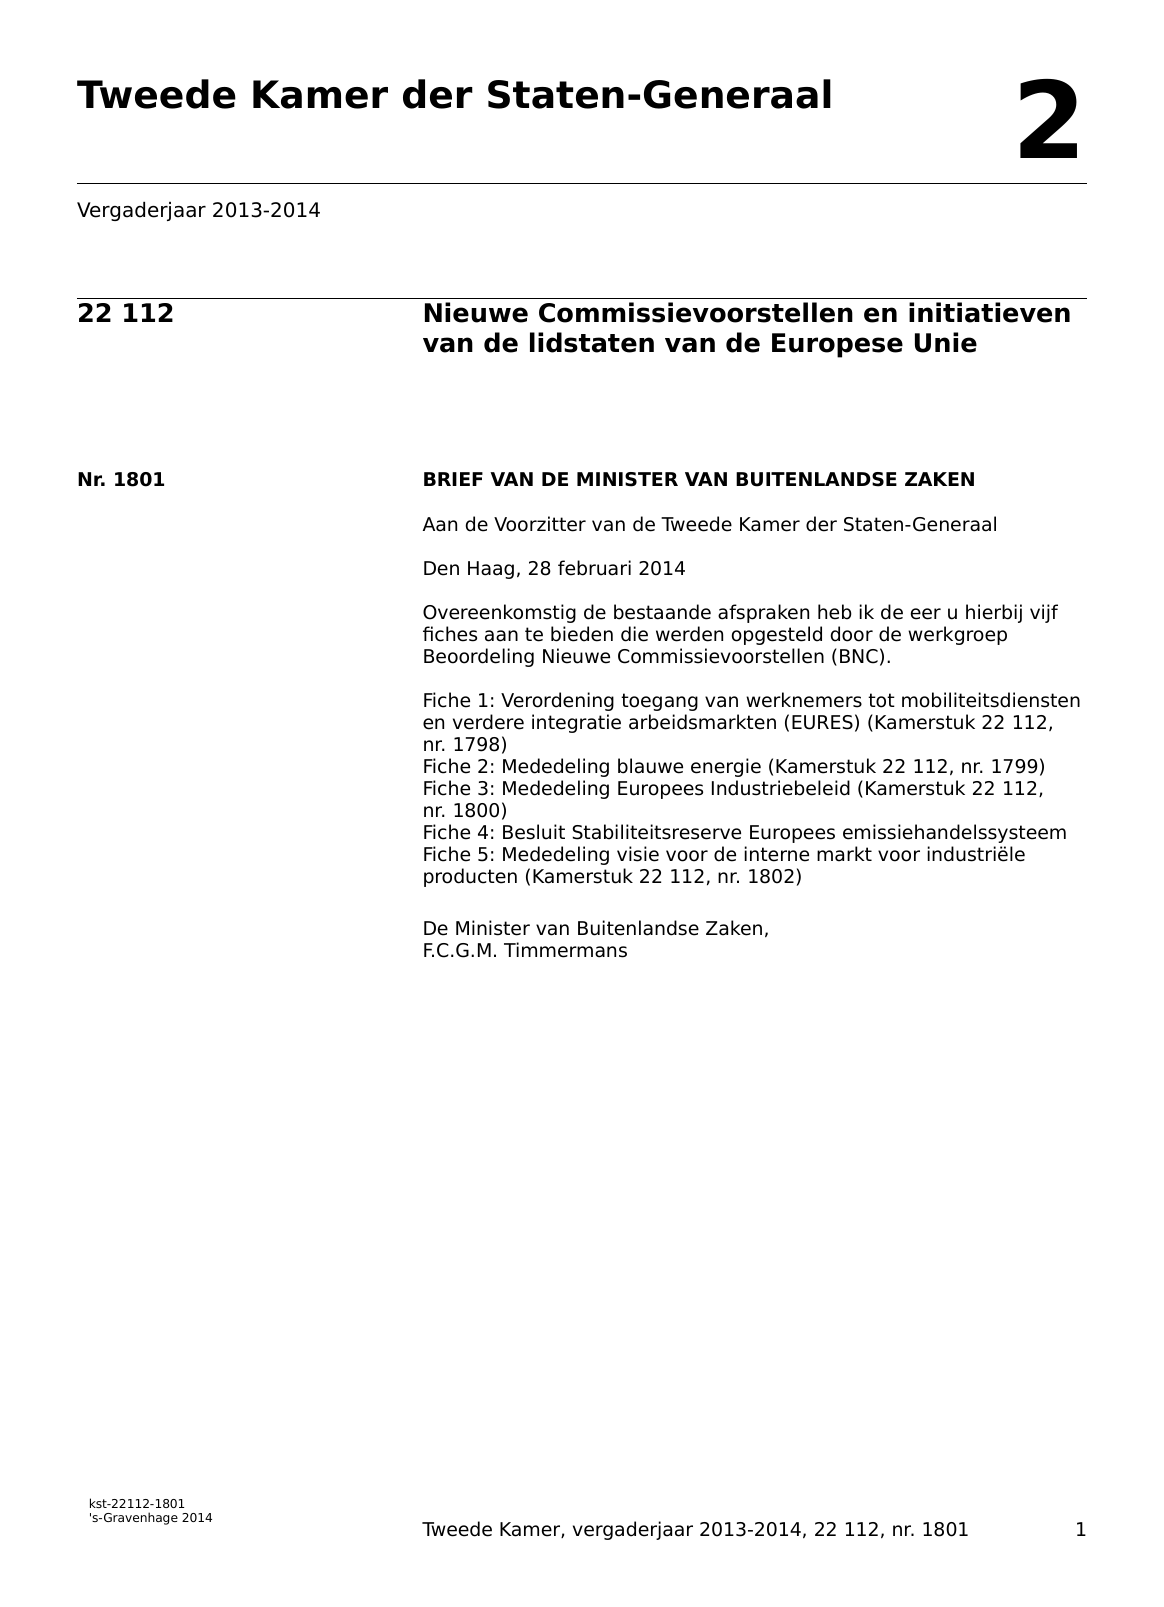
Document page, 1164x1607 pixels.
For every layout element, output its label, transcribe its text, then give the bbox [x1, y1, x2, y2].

subtitle 22 112 Nieuwe Commissievoorstellen en initiatieven van de lidstaten van de Europese Unie [77, 299, 1087, 358]
table_cell Vergaderjaar 2013-2014 [77, 184, 1087, 298]
text Fiche 1: Verordening toegang van werknemers tot mobiliteitsdiensten en verdere integratie arbeidsmarkten (EURES) (Kamerstuk 22 112, nr. 1798) [422, 690, 1087, 756]
text Fiche 3: Mededeling Europees Industriebeleid (Kamerstuk 22 112, nr. 1800) [422, 778, 1087, 822]
subtitle Nr. 1801 BRIEF VAN DE MINISTER VAN BUITENLANDSE ZAKEN [77, 469, 1087, 491]
text Den Haag, 28 februari 2014 [422, 558, 1087, 580]
text De Minister van Buitenlandse Zaken, F.C.G.M. Timmermans [422, 918, 1087, 962]
text Overeenkomstig de bestaande afspraken heb ik de eer u hierbij vijf fiches aan te bieden die werden opgesteld door de werkgroep Beoordeling Nieuwe Commissievoorstellen (BNC). [422, 602, 1087, 668]
text Fiche 5: Mededeling visie voor de interne markt voor industriële producten (Kamerstuk 22 112, nr. 1802) [422, 844, 1087, 888]
text kst-22112-1801 [88, 1497, 323, 1511]
table_header Tweede Kamer der Staten-Generaal [77, 59, 886, 183]
text Fiche 2: Mededeling blauwe energie (Kamerstuk 22 112, nr. 1799) [422, 756, 1087, 778]
text 's-Gravenhage 2014 [88, 1511, 323, 1525]
text Aan de Voorzitter van de Tweede Kamer der Staten-Generaal [422, 513, 1087, 536]
table_header 2 [886, 59, 1087, 183]
text Fiche 4: Besluit Stabiliteitsreserve Europees emissiehandelssysteem [422, 822, 1087, 844]
